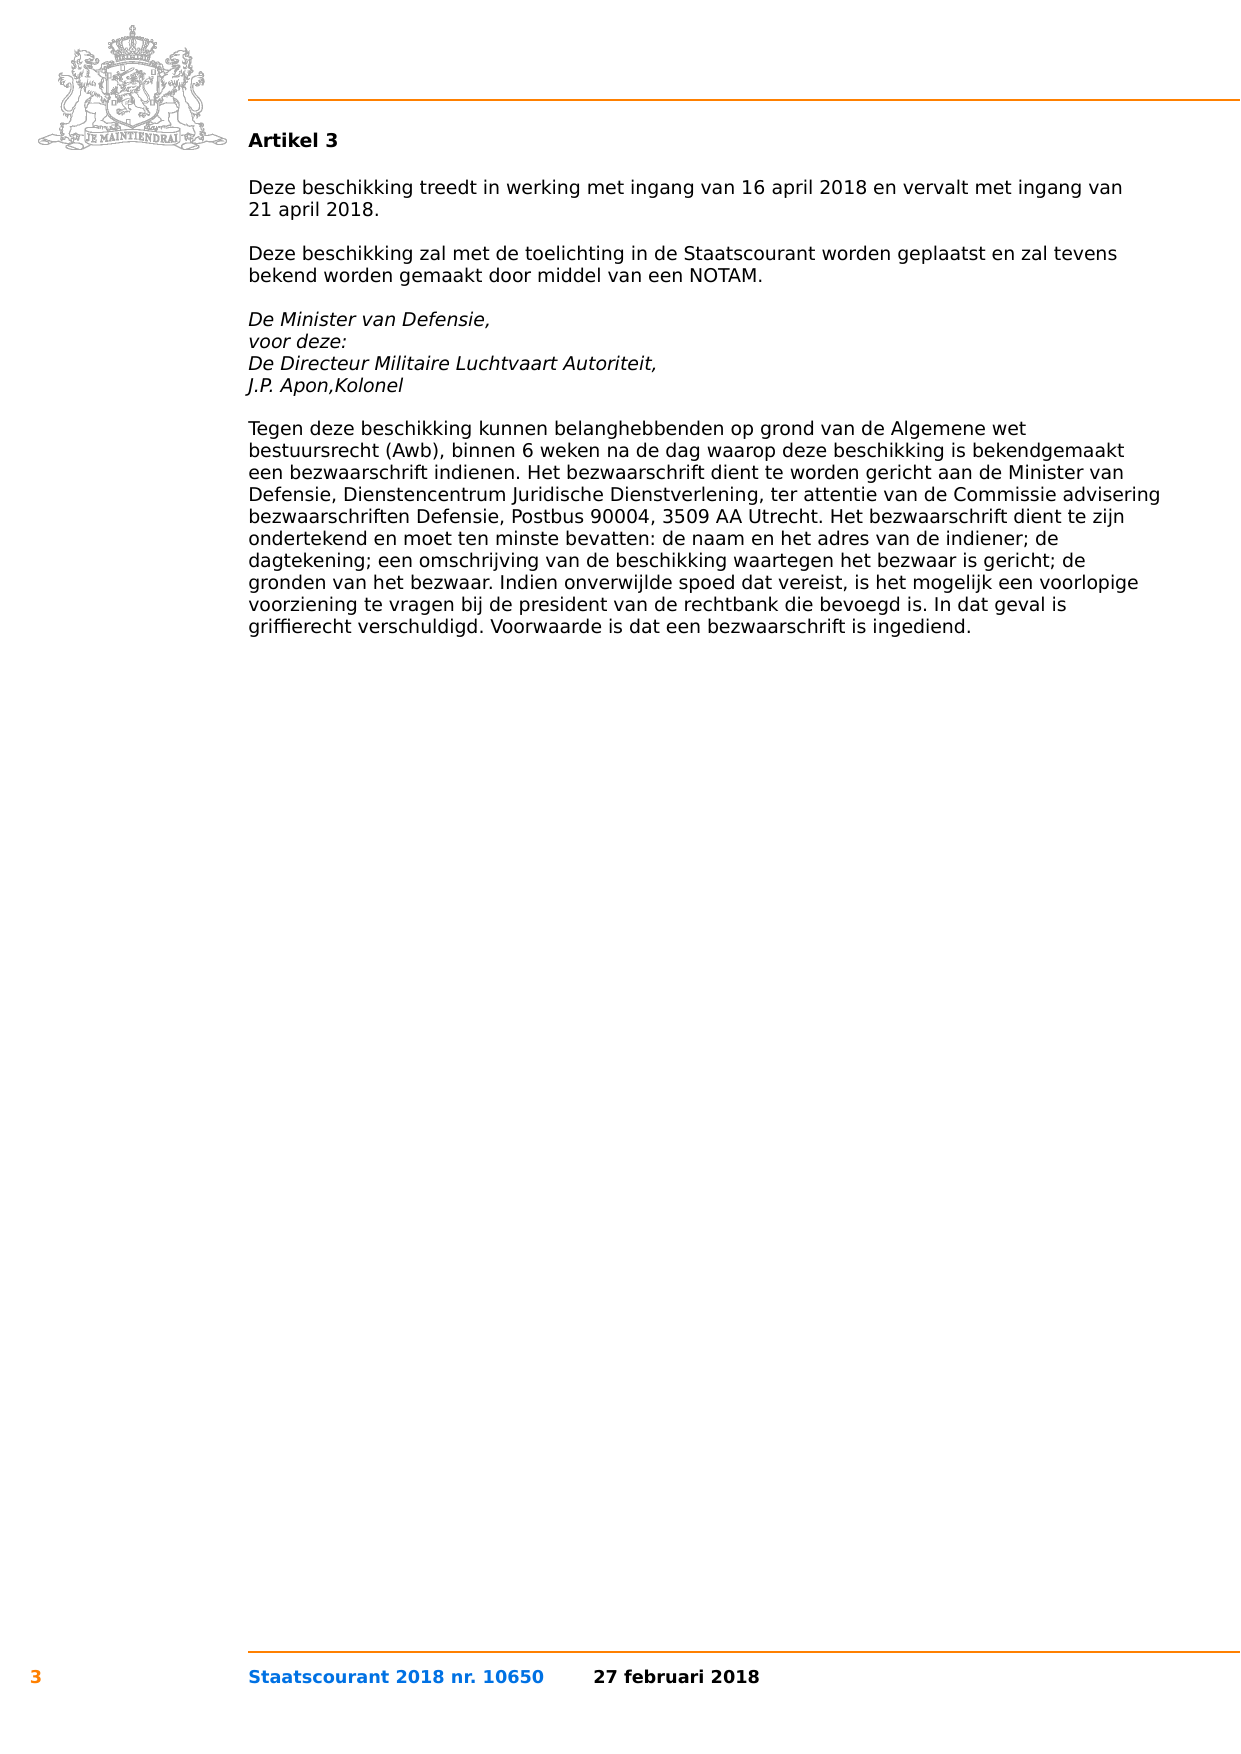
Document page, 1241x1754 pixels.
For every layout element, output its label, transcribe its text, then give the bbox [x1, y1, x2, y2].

text Tegen deze beschikking kunnen belanghebbenden op grond van de Algemene wet bestuursrecht (Awb), binnen 6 weken na de dag waarop deze beschikking is bekendgemaakt een bezwaarschrift indienen. Het bezwaarschrift dient te worden gericht aan de Minister van Defensie, Dienstencentrum Juridische Dienstverlening, ter attentie van de Commissie advisering bezwaarschriften Defensie, Postbus 90004, 3509 AA Utrecht. Het bezwaarschrift dient te zijn ondertekend en moet ten minste bevatten: de naam en het adres van de indiener; de dagtekening; een omschrijving van de beschikking waartegen het bezwaar is gericht; de gronden van het bezwaar. Indien onverwijlde spoed dat vereist, is het mogelijk een voorlopige voorziening te vragen bij de president van de rechtbank die bevoegd is. In dat geval is griffierecht verschuldigd. Voorwaarde is dat een bezwaarschrift is ingediend. [248, 418, 1163, 638]
picture [38, 25, 227, 150]
subtitle Artikel 3 [248, 130, 1163, 152]
text Deze beschikking treedt in werking met ingang van 16 april 2018 en vervalt met ingang van 21 april 2018. [248, 177, 1163, 221]
text Deze beschikking zal met de toelichting in de Staatscourant worden geplaatst en zal tevens bekend worden gemaakt door middel van een NOTAM. [248, 243, 1163, 287]
text De Minister van Defensie, voor deze: De Directeur Militaire Luchtvaart Autoriteit, J.P. Apon,Kolonel [248, 308, 1163, 396]
